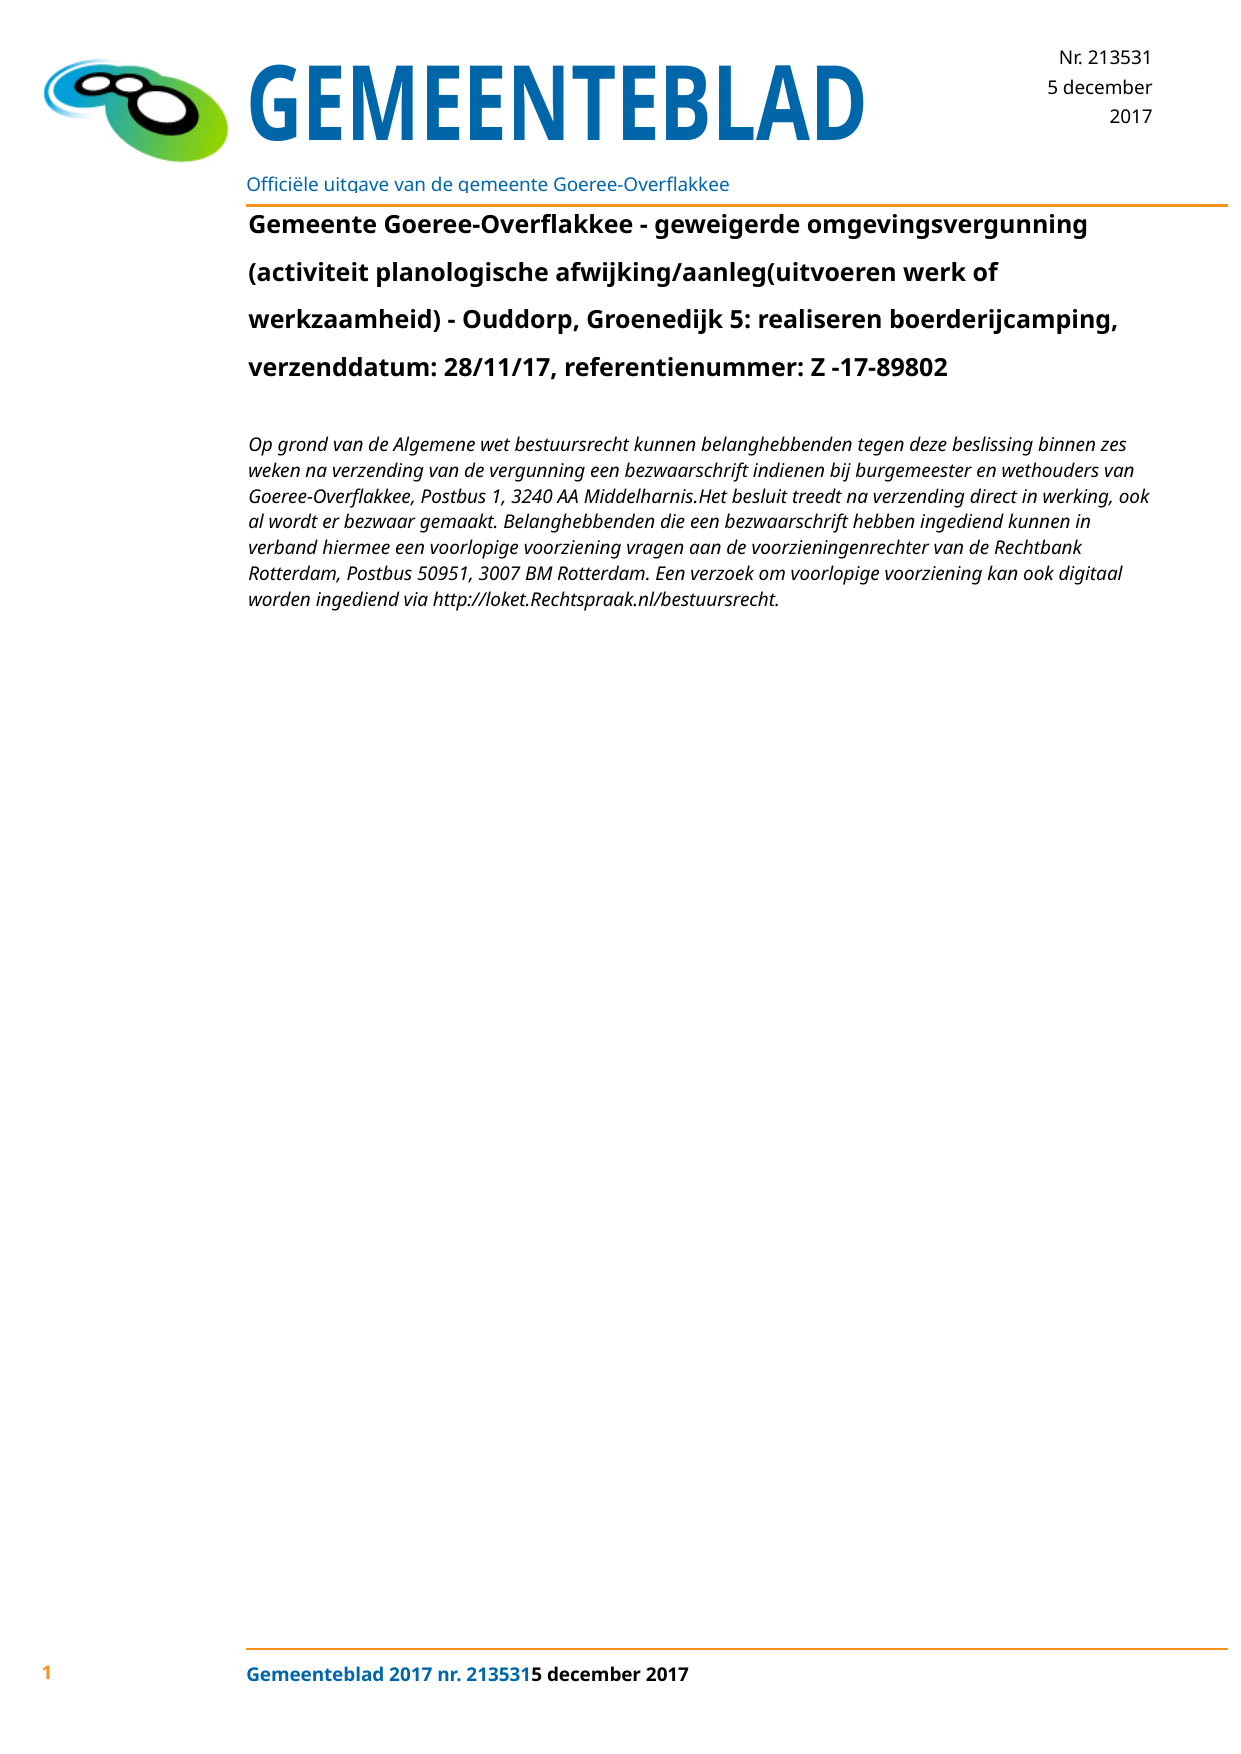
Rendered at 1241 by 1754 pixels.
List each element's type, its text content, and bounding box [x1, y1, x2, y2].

text Op grond van de Algemene wet bestuursrecht kunnen belanghebbenden tegen deze beslissing binnen zes weken na verzending van de vergunning een bezwaarschrift indienen bij burgemeester en wethouders van Goeree-Overflakkee, Postbus 1, 3240 AA Middelharnis.Het besluit treedt na verzending direct in werking, ook al wordt er bezwaar gemaakt. Belanghebbenden die een bezwaarschrift hebben ingediend kunnen in verband hiermee een voorlopige voorziening vragen aan de voorzieningenrechter van de Rechtbank Rotterdam, Postbus 50951, 3007 BM Rotterdam. Een verzoek om voorlopige voorziening kan ook digitaal worden ingediend via http://loket.Rechtspraak.nl/bestuursrecht. [248, 431, 1152, 611]
picture [41, 47, 231, 172]
text Gemeente Goeree-Overflakkee - geweigerde omgevingsvergunning (activiteit planologische afwijking/aanleg(uitvoeren werk of werkzaamheid) - Ouddorp, Groenedijk 5: realiseren boerderijcamping, verzenddatum: 28/11/17, referentienummer: Z -17-89802 [248, 207, 1152, 384]
